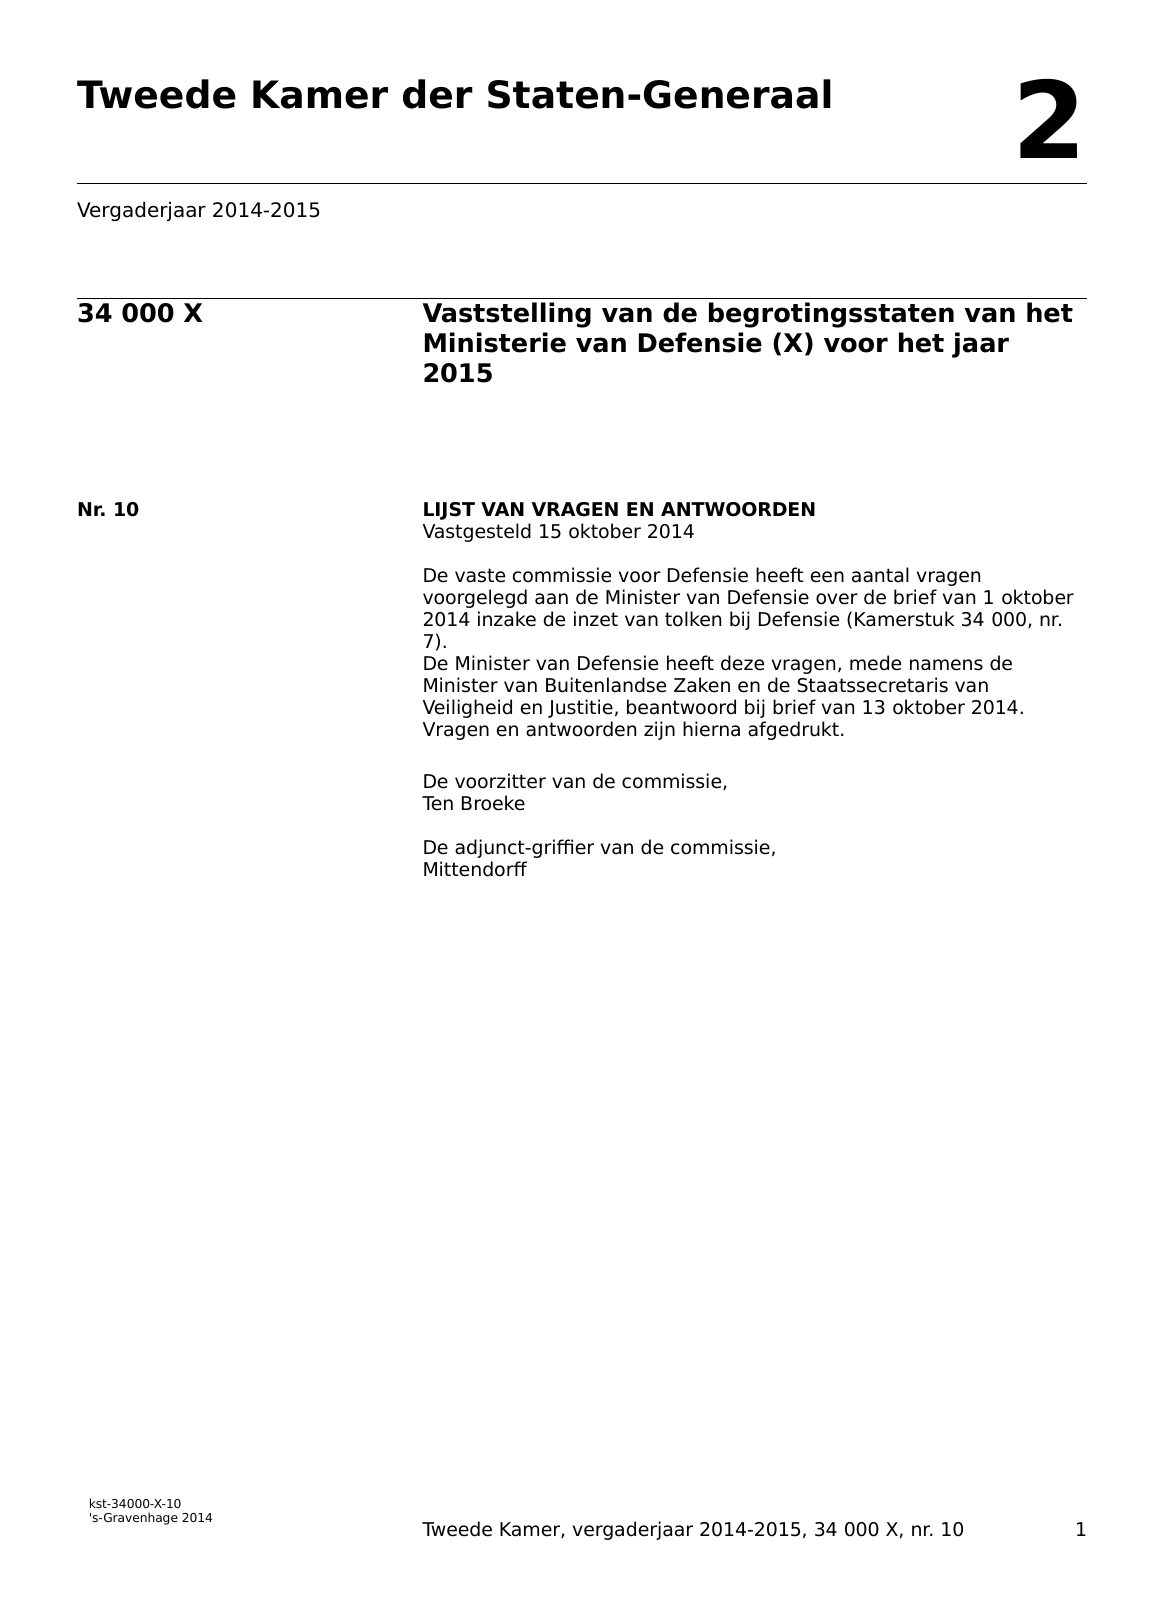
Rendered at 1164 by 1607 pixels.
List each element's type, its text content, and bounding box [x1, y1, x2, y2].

subtitle Nr. 10 LIJST VAN VRAGEN EN ANTWOORDEN [77, 499, 1087, 521]
text kst-34000-X-10 [88, 1497, 323, 1511]
text 's-Gravenhage 2014 [88, 1511, 323, 1525]
table_header 2 [886, 59, 1087, 183]
text De adjunct-griffier van de commissie, Mittendorff [422, 837, 1087, 881]
text De Minister van Defensie heeft deze vragen, mede namens de Minister van Buitenlandse Zaken en de Staatssecretaris van Veiligheid en Justitie, beantwoord bij brief van 13 oktober 2014. Vragen en antwoorden zijn hierna afgedrukt. [422, 653, 1087, 741]
table_cell Vergaderjaar 2014-2015 [77, 184, 1087, 298]
text De voorzitter van de commissie, Ten Broeke [422, 771, 1087, 815]
text De vaste commissie voor Defensie heeft een aantal vragen voorgelegd aan de Minister van Defensie over de brief van 1 oktober 2014 inzake de inzet van tolken bij Defensie (Kamerstuk 34 000, nr. 7). [422, 565, 1087, 653]
text Vastgesteld 15 oktober 2014 [422, 521, 1087, 543]
table_header Tweede Kamer der Staten-Generaal [77, 59, 886, 183]
subtitle 34 000 X Vaststelling van de begrotingsstaten van het Ministerie van Defensie (X) voor het jaar 2015 [77, 299, 1087, 388]
